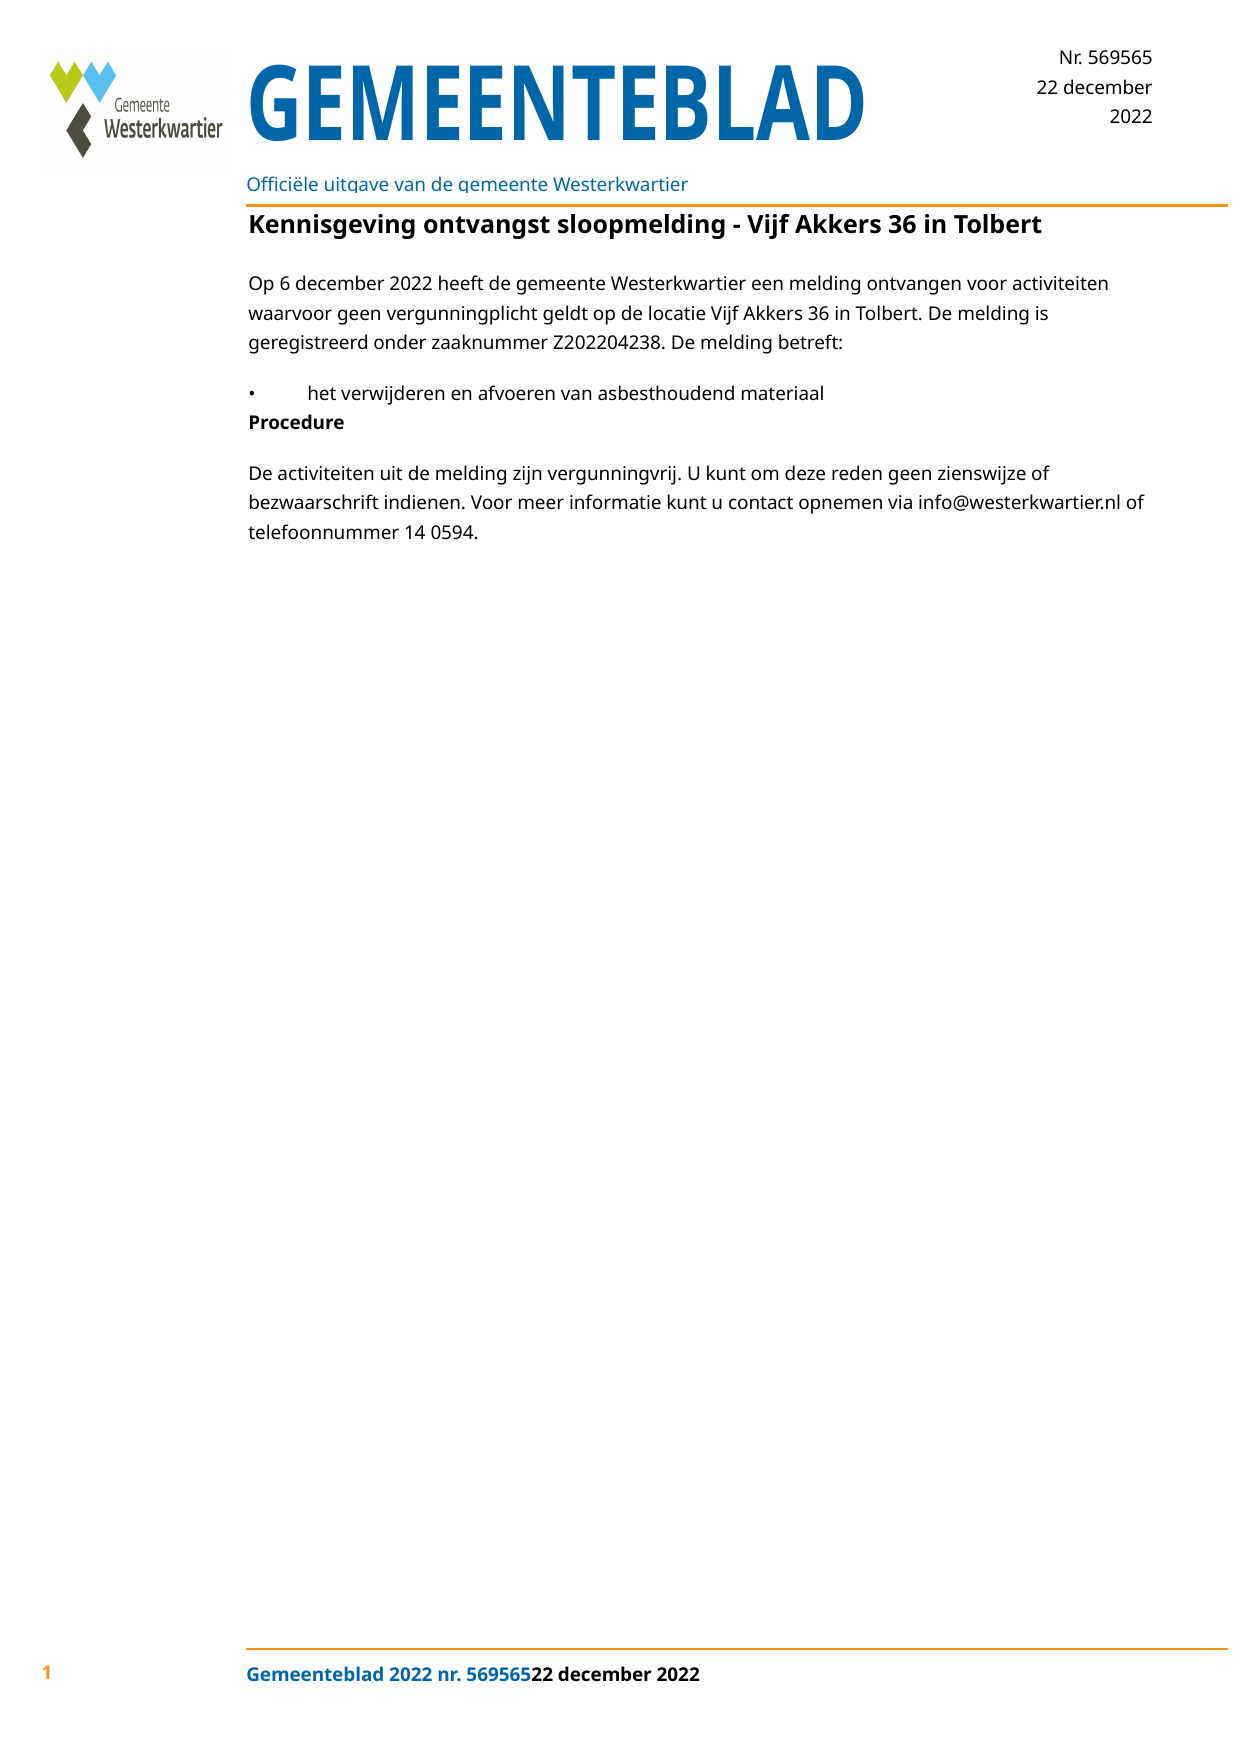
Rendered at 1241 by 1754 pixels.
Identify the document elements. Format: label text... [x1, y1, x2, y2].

text De activiteiten uit de melding zijn vergunningvrij. U kunt om deze reden geen zienswijze of bezwaarschrift indienen. Voor meer informatie kunt u contact opnemen via info@westerkwartier.nl of telefoonnummer 14 0594. [248, 460, 1152, 545]
picture [41, 47, 231, 172]
list het verwijderen en afvoeren van asbesthoudend materiaal [248, 380, 1152, 406]
text Op 6 december 2022 heeft de gemeente Westerkwartier een melding ontvangen voor activiteiten waarvoor geen vergunningplicht geldt op de locatie Vijf Akkers 36 in Tolbert. De melding is geregistreerd onder zaaknummer Z202204238. De melding betreft: [248, 270, 1152, 355]
text Procedure [248, 409, 1152, 435]
text Kennisgeving ontvangst sloopmelding - Vijf Akkers 36 in Tolbert [248, 207, 1152, 241]
